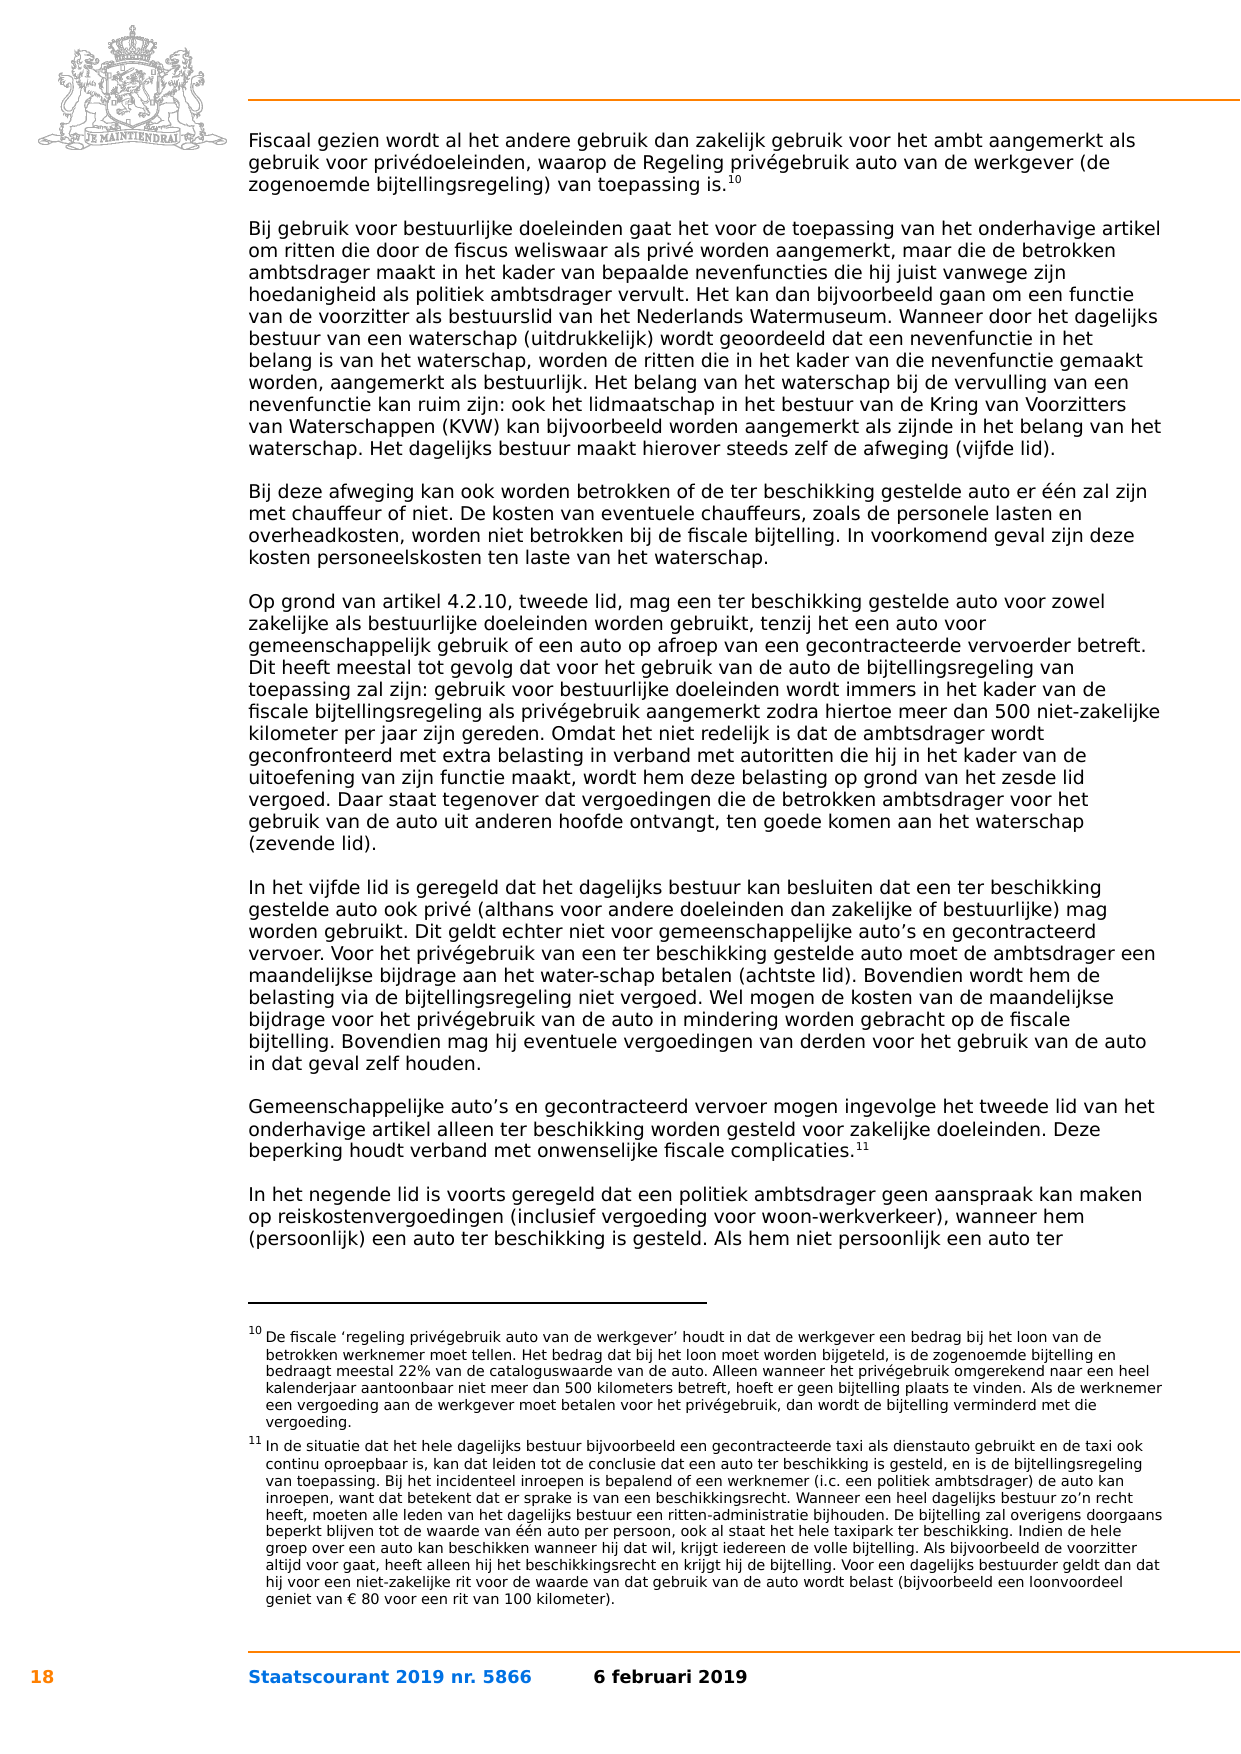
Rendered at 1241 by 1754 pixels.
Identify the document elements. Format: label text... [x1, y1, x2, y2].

text Op grond van artikel 4.2.10, tweede lid, mag een ter beschikking gestelde auto voor zowel zakelijke als bestuurlijke doeleinden worden gebruikt, tenzij het een auto voor gemeenschappelijk gebruik of een auto op afroep van een gecontracteerde vervoerder betreft. Dit heeft meestal tot gevolg dat voor het gebruik van de auto de bijtellingsregeling van toepassing zal zijn: gebruik voor bestuurlijke doeleinden wordt immers in het kader van de fiscale bijtellingsregeling als privégebruik aangemerkt zodra hiertoe meer dan 500 niet-zakelijke kilometer per jaar zijn gereden. Omdat het niet redelijk is dat de ambtsdrager wordt geconfronteerd met extra belasting in verband met autoritten die hij in het kader van de uitoefening van zijn functie maakt, wordt hem deze belasting op grond van het zesde lid vergoed. Daar staat tegenover dat vergoedingen die de betrokken ambtsdrager voor het gebruik van de auto uit anderen hoofde ontvangt, ten goede komen aan het waterschap (zevende lid). [248, 591, 1163, 855]
picture [38, 25, 227, 150]
text Fiscaal gezien wordt al het andere gebruik dan zakelijk gebruik voor het ambt aangemerkt als gebruik voor privédoeleinden, waarop de Regeling privégebruik auto van de werkgever (de zogenoemde bijtellingsregeling) van toepassing is. [248, 130, 1163, 196]
text Gemeenschappelijke auto’s en gecontracteerd vervoer mogen ingevolge het tweede lid van het onderhavige artikel alleen ter beschikking worden gesteld voor zakelijke doeleinden. Deze beperking houdt verband met onwenselijke fiscale complicaties. [248, 1096, 1163, 1162]
text In het vijfde lid is geregeld dat het dagelijks bestuur kan besluiten dat een ter beschikking gestelde auto ook privé (althans voor andere doeleinden dan zakelijke of bestuurlijke) mag worden gebruikt. Dit geldt echter niet voor gemeenschappelijke auto’s en gecontracteerd vervoer. Voor het privégebruik van een ter beschikking gestelde auto moet de ambtsdrager een maandelijkse bijdrage aan het water-schap betalen (achtste lid). Bovendien wordt hem de belasting via de bijtellingsregeling niet vergoed. Wel mogen de kosten van de maandelijkse bijdrage voor het privégebruik van de auto in mindering worden gebracht op de fiscale bijtelling. Bovendien mag hij eventuele vergoedingen van derden voor het gebruik van de auto in dat geval zelf houden. [248, 877, 1163, 1074]
text In de situatie dat het hele dagelijks bestuur bijvoorbeeld een gecontracteerde taxi als dienstauto gebruikt en de taxi ook continu oproepbaar is, kan dat leiden tot de conclusie dat een auto ter beschikking is gesteld, en is de bijtellingsregeling van toepassing. Bij het incidenteel inroepen is bepalend of een werknemer (i.c. een politiek ambtsdrager) de auto kan inroepen, want dat betekent dat er sprake is van een beschikkingsrecht. Wanneer een heel dagelijks bestuur zo’n recht heeft, moeten alle leden van het dagelijks bestuur een ritten-administratie bijhouden. De bijtelling zal overigens doorgaans beperkt blijven tot de waarde van één auto per persoon, ook al staat het hele taxipark ter beschikking. Indien de hele groep over een auto kan beschikken wanneer hij dat wil, krijgt iedereen de volle bijtelling. Als bijvoorbeeld de voorzitter altijd voor gaat, heeft alleen hij het beschikkingsrecht en krijgt hij de bijtelling. Voor een dagelijks bestuurder geldt dan dat hij voor een niet-zakelijke rit voor de waarde van dat gebruik van de auto wordt belast (bijvoorbeeld een loonvoordeel geniet van € 80 voor een rit van 100 kilometer). [248, 1434, 1163, 1608]
text In het negende lid is voorts geregeld dat een politiek ambtsdrager geen aanspraak kan maken op reiskostenvergoedingen (inclusief vergoeding voor woon-werkverkeer), wanneer hem (persoonlijk) een auto ter beschikking is gesteld. Als hem niet persoonlijk een auto ter [248, 1184, 1163, 1250]
text De fiscale ‘regeling privégebruik auto van de werkgever’ houdt in dat de werkgever een bedrag bij het loon van de betrokken werknemer moet tellen. Het bedrag dat bij het loon moet worden bijgeteld, is de zogenoemde bijtelling en bedraagt meestal 22% van de cataloguswaarde van de auto. Alleen wanneer het privégebruik omgerekend naar een heel kalenderjaar aantoonbaar niet meer dan 500 kilometers betreft, hoeft er geen bijtelling plaats te vinden. Als de werknemer een vergoeding aan de werkgever moet betalen voor het privégebruik, dan wordt de bijtelling verminderd met die vergoeding. [248, 1324, 1163, 1431]
text Bij gebruik voor bestuurlijke doeleinden gaat het voor de toepassing van het onderhavige artikel om ritten die door de fiscus weliswaar als privé worden aangemerkt, maar die de betrokken ambtsdrager maakt in het kader van bepaalde nevenfuncties die hij juist vanwege zijn hoedanigheid als politiek ambtsdrager vervult. Het kan dan bijvoorbeeld gaan om een functie van de voorzitter als bestuurslid van het Nederlands Watermuseum. Wanneer door het dagelijks bestuur van een waterschap (uitdrukkelijk) wordt geoordeeld dat een nevenfunctie in het belang is van het waterschap, worden de ritten die in het kader van die nevenfunctie gemaakt worden, aangemerkt als bestuurlijk. Het belang van het waterschap bij de vervulling van een nevenfunctie kan ruim zijn: ook het lidmaatschap in het bestuur van de Kring van Voorzitters van Waterschappen (KVW) kan bijvoorbeeld worden aangemerkt als zijnde in het belang van het waterschap. Het dagelijks bestuur maakt hierover steeds zelf de afweging (vijfde lid). [248, 218, 1163, 459]
text Bij deze afweging kan ook worden betrokken of de ter beschikking gestelde auto er één zal zijn met chauffeur of niet. De kosten van eventuele chauffeurs, zoals de personele lasten en overheadkosten, worden niet betrokken bij de fiscale bijtelling. In voorkomend geval zijn deze kosten personeelskosten ten laste van het waterschap. [248, 481, 1163, 569]
